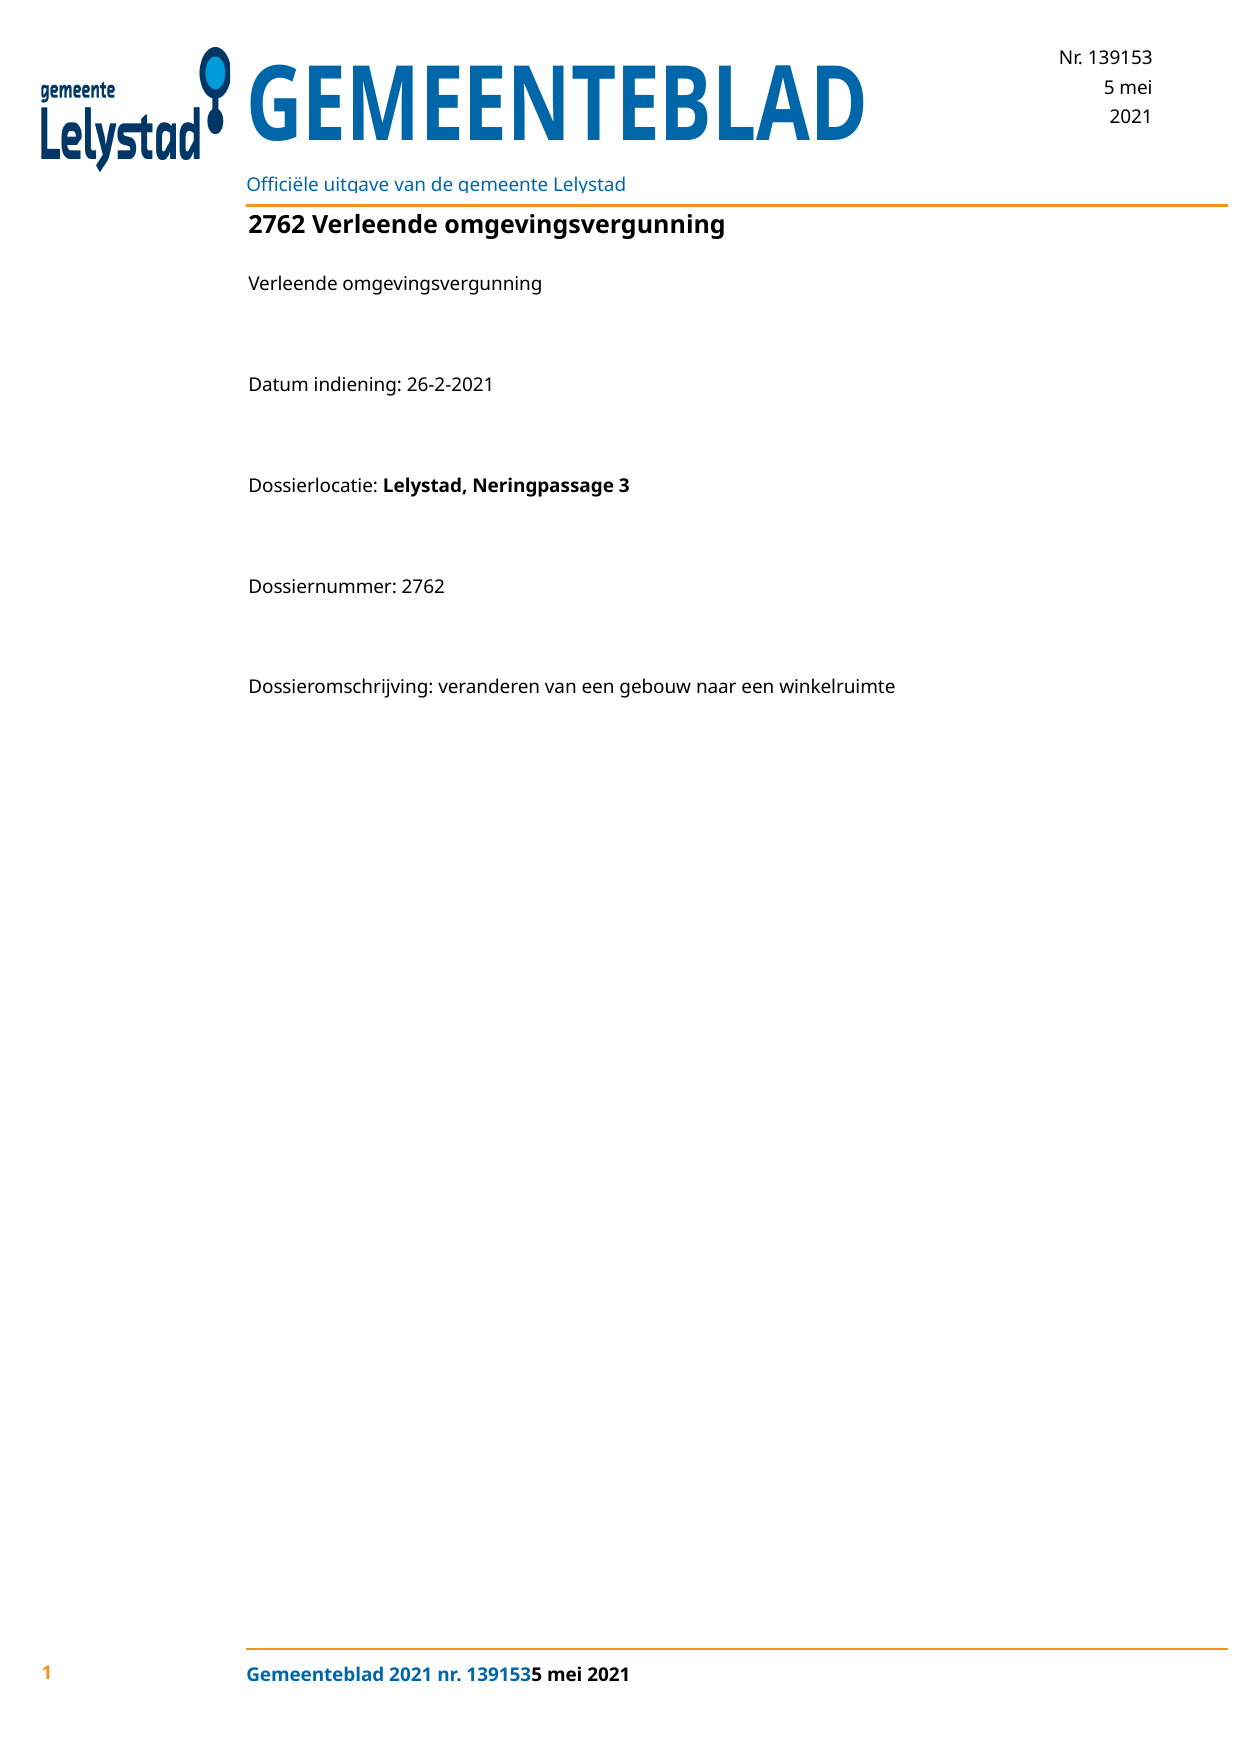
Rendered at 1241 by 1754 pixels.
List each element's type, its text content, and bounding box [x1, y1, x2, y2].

text Verleende omgevingsvergunning [248, 270, 1152, 296]
text 2762 Verleende omgevingsvergunning [248, 207, 1152, 241]
picture [41, 47, 231, 172]
text Dossieromschrijving: veranderen van een gebouw naar een winkelruimte [248, 674, 1152, 699]
text Dossiernummer: 2762 [248, 573, 1152, 598]
text Dossierlocatie: Lelystad, Neringpassage 3 [248, 472, 1152, 498]
text Datum indiening: 26-2-2021 [248, 371, 1152, 397]
